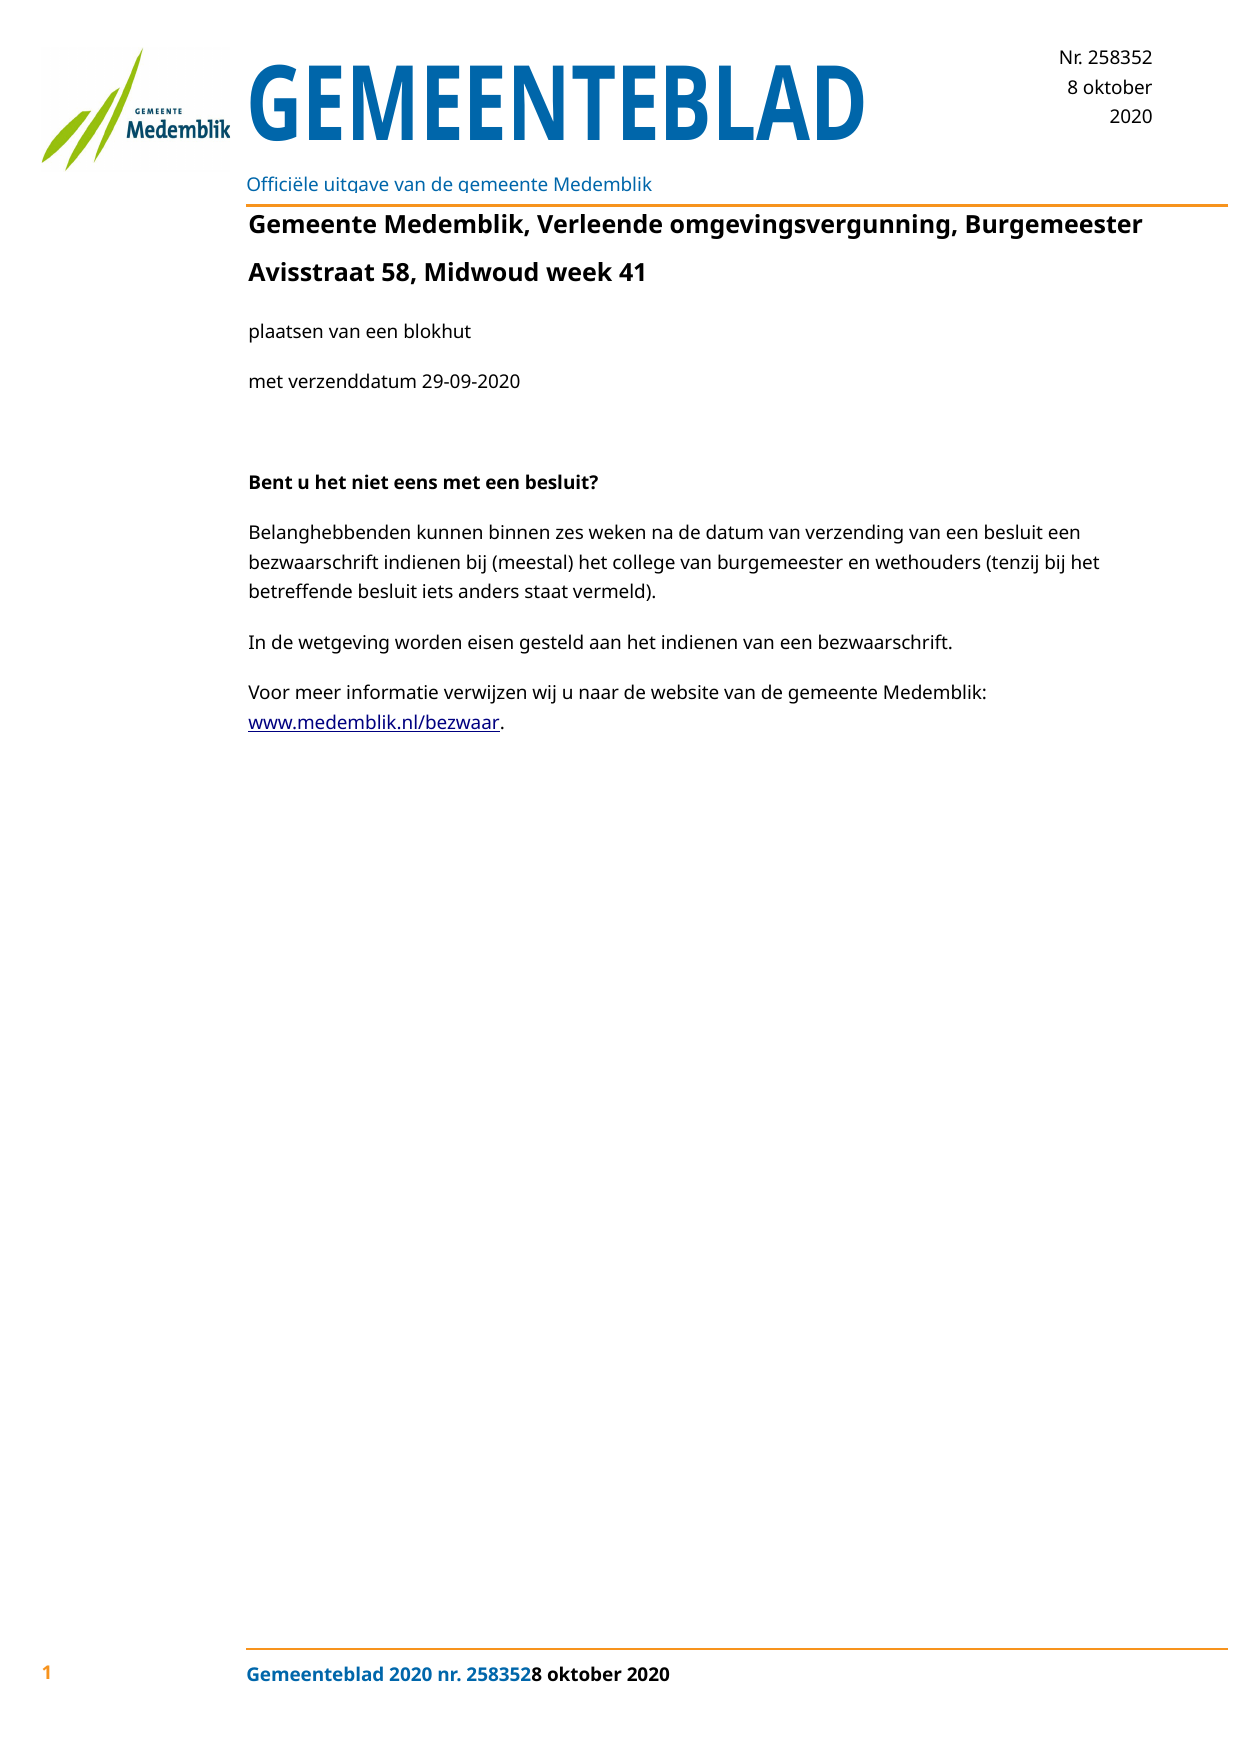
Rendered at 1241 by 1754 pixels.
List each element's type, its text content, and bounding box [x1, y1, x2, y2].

text plaatsen van een blokhut [248, 318, 1152, 344]
picture [41, 47, 231, 172]
text Bent u het niet eens met een besluit? [248, 469, 1152, 495]
text Belanghebbenden kunnen binnen zes weken na de datum van verzending van een besluit een bezwaarschrift indienen bij (meestal) het college van burgemeester en wethouders (tenzij bij het betreffende besluit iets anders staat vermeld). [248, 519, 1152, 604]
text In de wetgeving worden eisen gesteld aan het indienen van een bezwaarschrift. [248, 629, 1152, 655]
text met verzenddatum 29-09-2020 [248, 368, 1152, 394]
text Gemeente Medemblik, Verleende omgevingsvergunning, Burgemeester Avisstraat 58, Midwoud week 41 [248, 207, 1152, 288]
text Voor meer informatie verwijzen wij u naar de website van de gemeente Medemblik: www.medemblik.nl/bezwaar. [248, 679, 1152, 735]
